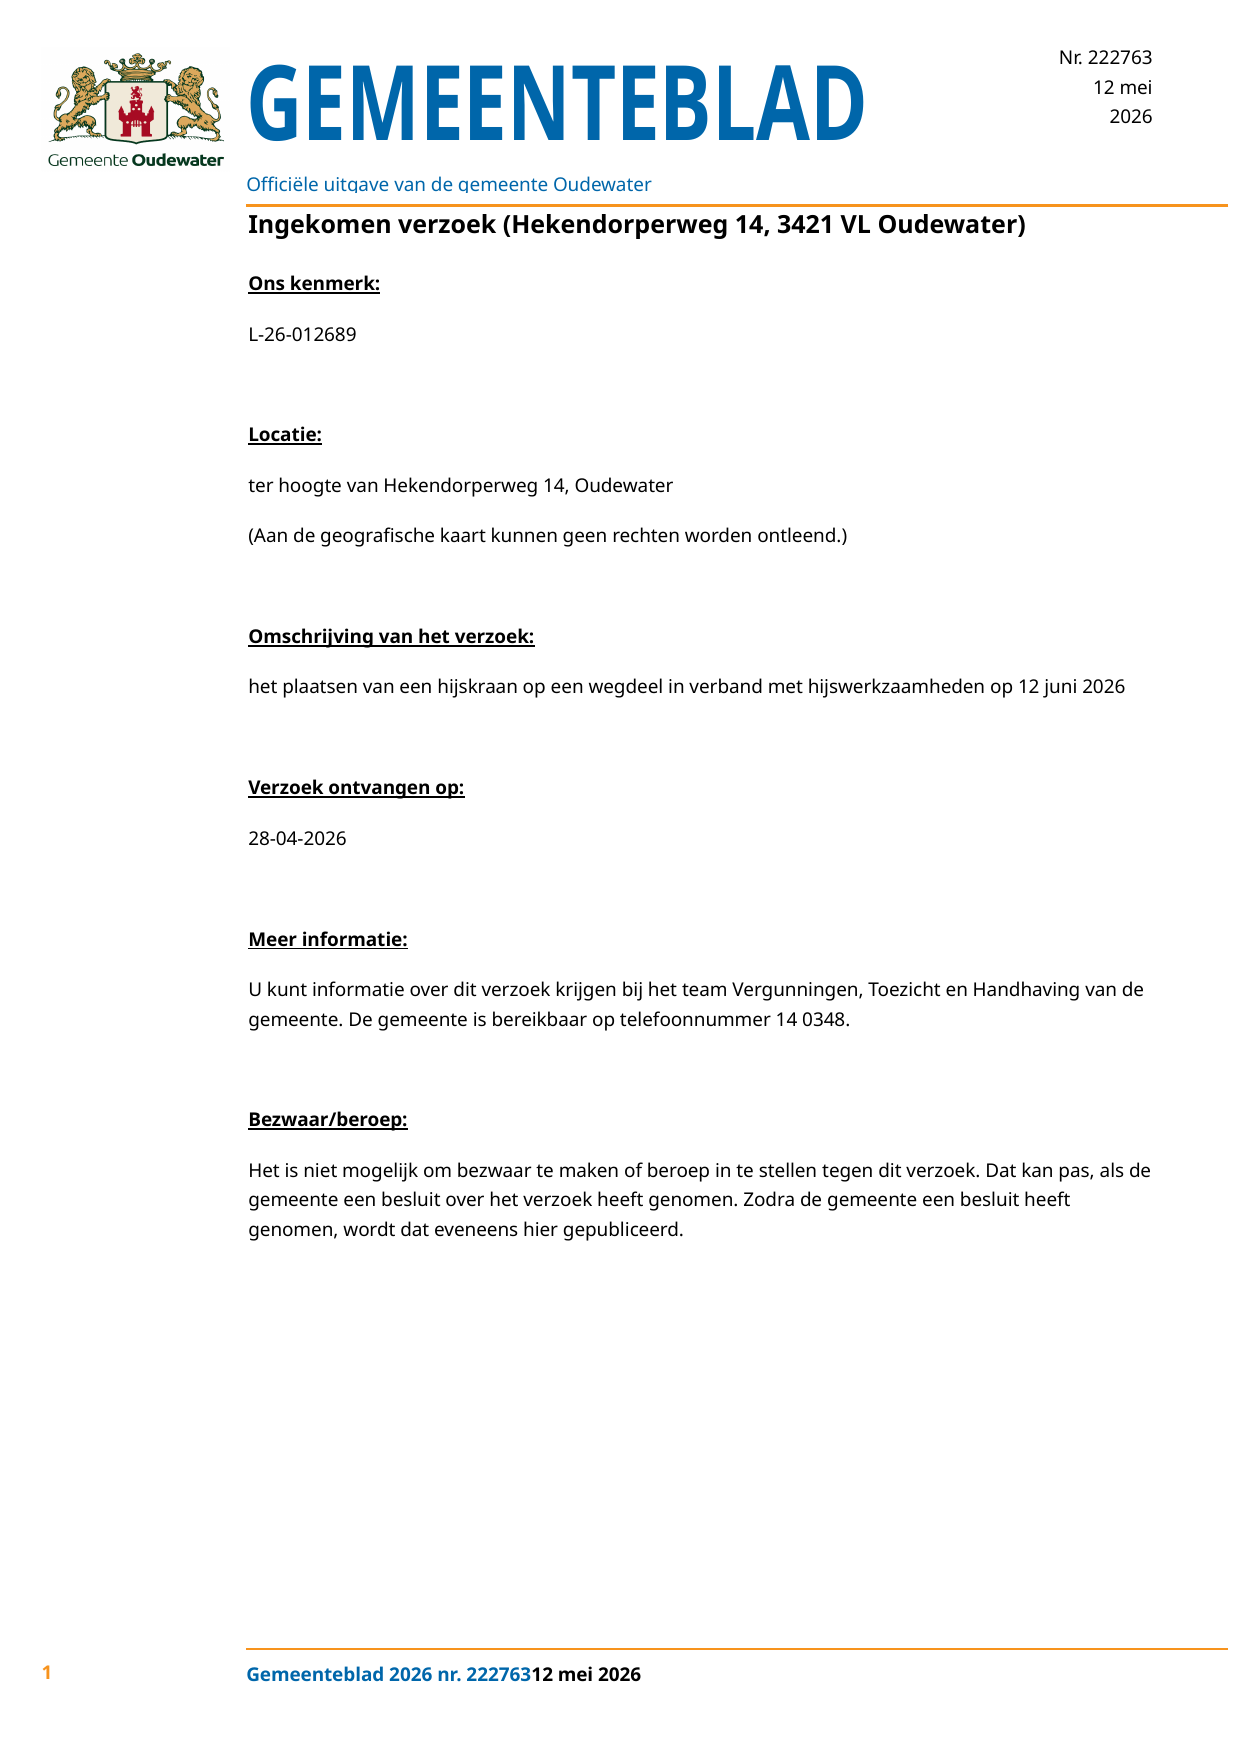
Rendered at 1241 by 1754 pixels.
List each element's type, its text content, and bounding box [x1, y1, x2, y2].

text Locatie: [248, 422, 1152, 447]
text Meer informatie: [248, 926, 1152, 951]
text Bezwaar/beroep: [248, 1107, 1152, 1132]
text Verzoek ontvangen op: [248, 774, 1152, 800]
text (Aan de geografische kaart kunnen geen rechten worden ontleend.) [248, 522, 1152, 548]
text Het is niet mogelijk om bezwaar te maken of beroep in te stellen tegen dit verzoek. Dat kan pas, als de gemeente een besluit over het verzoek heeft genomen. Zodra de gemeente een besluit heeft genomen, wordt dat eveneens hier gepubliceerd. [248, 1157, 1152, 1242]
text L-26-012689 [248, 321, 1152, 346]
picture [41, 47, 231, 172]
text Ingekomen verzoek (Hekendorperweg 14, 3421 VL Oudewater) [248, 207, 1152, 241]
text 28-04-2026 [248, 825, 1152, 851]
text ter hoogte van Hekendorperweg 14, Oudewater [248, 472, 1152, 498]
text U kunt informatie over dit verzoek krijgen bij het team Vergunningen, Toezicht en Handhaving van de gemeente. De gemeente is bereikbaar op telefoonnummer 14 0348. [248, 976, 1152, 1031]
text het plaatsen van een hijskraan op een wegdeel in verband met hijswerkzaamheden op 12 juni 2026 [248, 674, 1152, 699]
text Ons kenmerk: [248, 270, 1152, 296]
text Omschrijving van het verzoek: [248, 623, 1152, 649]
